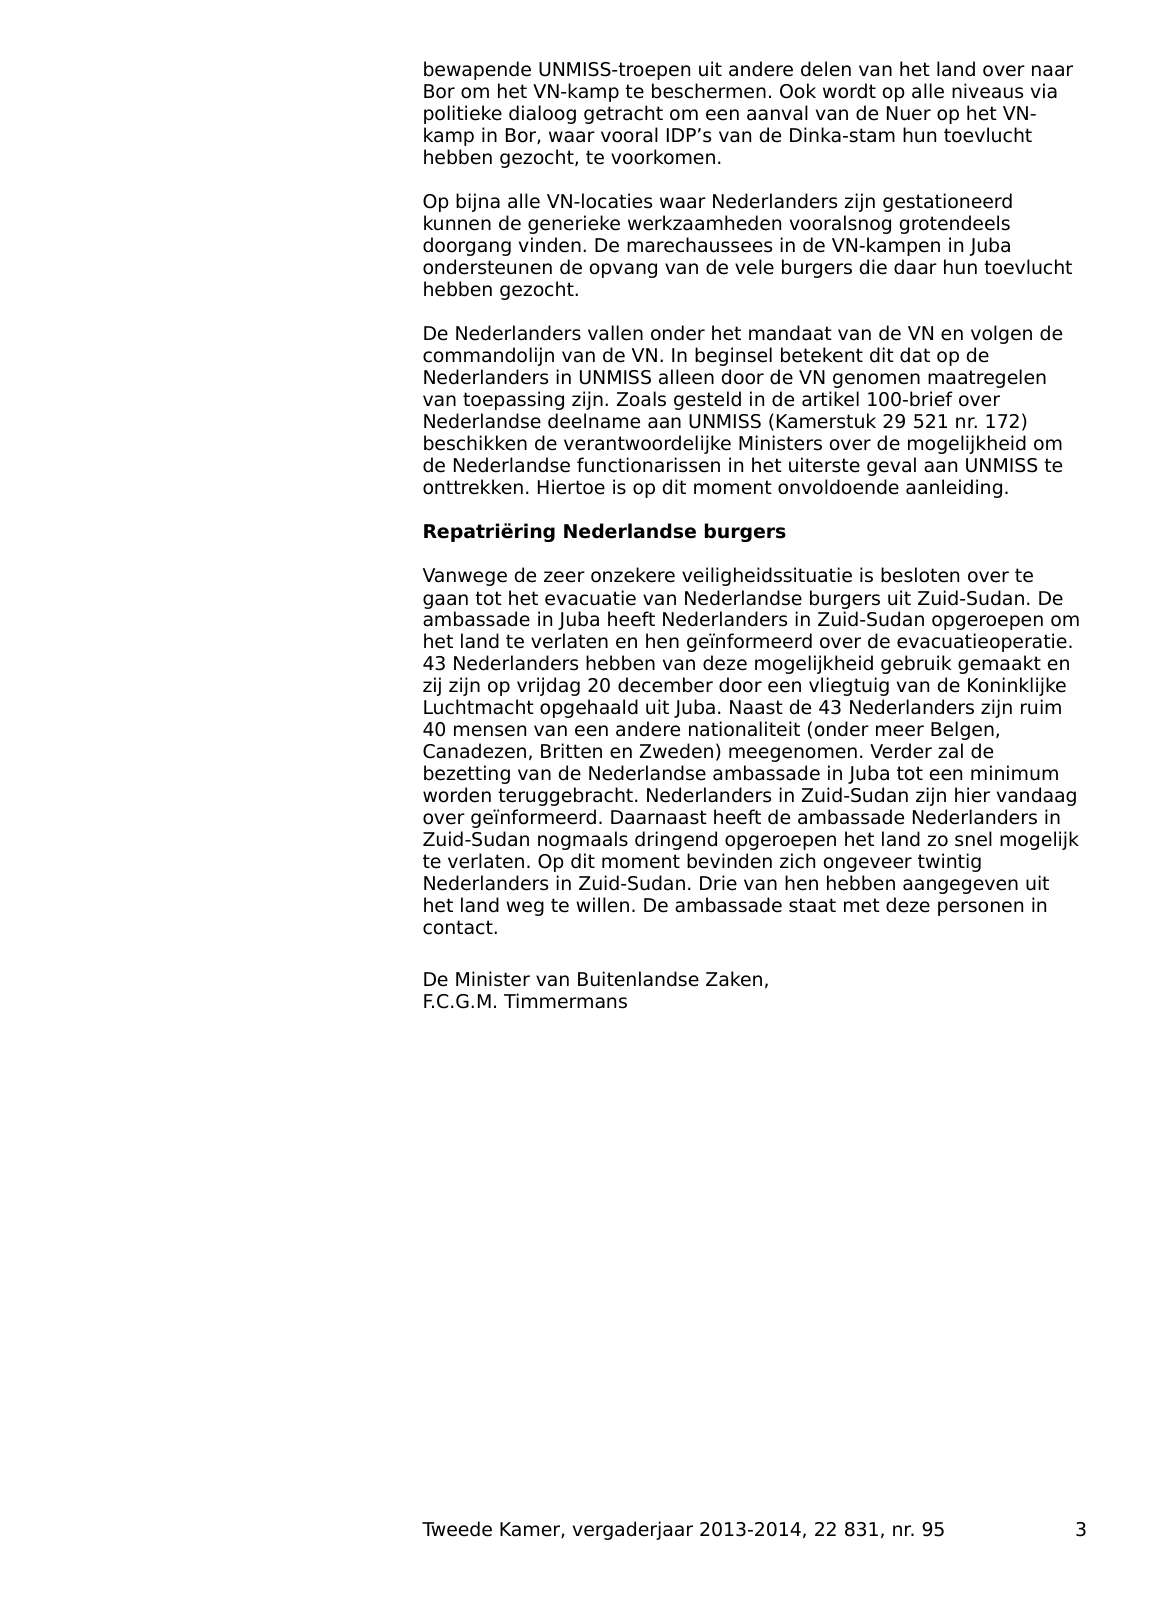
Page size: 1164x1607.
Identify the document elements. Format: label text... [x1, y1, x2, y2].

text De Nederlanders vallen onder het mandaat van de VN en volgen de commandolijn van de VN. In beginsel betekent dit dat op de Nederlanders in UNMISS alleen door de VN genomen maatregelen van toepassing zijn. Zoals gesteld in de artikel 100-brief over Nederlandse deelname aan UNMISS (Kamerstuk 29 521 nr. 172) beschikken de verantwoordelijke Ministers over de mogelijkheid om de Nederlandse functionarissen in het uiterste geval aan UNMISS te onttrekken. Hiertoe is op dit moment onvoldoende aanleiding. [422, 323, 1087, 499]
text De Minister van Buitenlandse Zaken, F.C.G.M. Timmermans [422, 969, 1087, 1013]
text Op bijna alle VN-locaties waar Nederlanders zijn gestationeerd kunnen de generieke werkzaamheden vooralsnog grotendeels doorgang vinden. De marechaussees in de VN-kampen in Juba ondersteunen de opvang van de vele burgers die daar hun toevlucht hebben gezocht. [422, 191, 1087, 301]
text bewapende UNMISS-troepen uit andere delen van het land over naar Bor om het VN-kamp te beschermen. Ook wordt op alle niveaus via politieke dialoog getracht om een aanval van de Nuer op het VN-kamp in Bor, waar vooral IDP’s van de Dinka-stam hun toevlucht hebben gezocht, te voorkomen. [422, 59, 1087, 169]
subtitle Repatriëring Nederlandse burgers [422, 521, 1087, 543]
text Vanwege de zeer onzekere veiligheidssituatie is besloten over te gaan tot het evacuatie van Nederlandse burgers uit Zuid-Sudan. De ambassade in Juba heeft Nederlanders in Zuid-Sudan opgeroepen om het land te verlaten en hen geïnformeerd over de evacuatieoperatie. 43 Nederlanders hebben van deze mogelijkheid gebruik gemaakt en zij zijn op vrijdag 20 december door een vliegtuig van de Koninklijke Luchtmacht opgehaald uit Juba. Naast de 43 Nederlanders zijn ruim 40 mensen van een andere nationaliteit (onder meer Belgen, Canadezen, Britten en Zweden) meegenomen. Verder zal de bezetting van de Nederlandse ambassade in Juba tot een minimum worden teruggebracht. Nederlanders in Zuid-Sudan zijn hier vandaag over geïnformeerd. Daarnaast heeft de ambassade Nederlanders in Zuid-Sudan nogmaals dringend opgeroepen het land zo snel mogelijk te verlaten. Op dit moment bevinden zich ongeveer twintig Nederlanders in Zuid-Sudan. Drie van hen hebben aangegeven uit het land weg te willen. De ambassade staat met deze personen in contact. [422, 565, 1087, 939]
